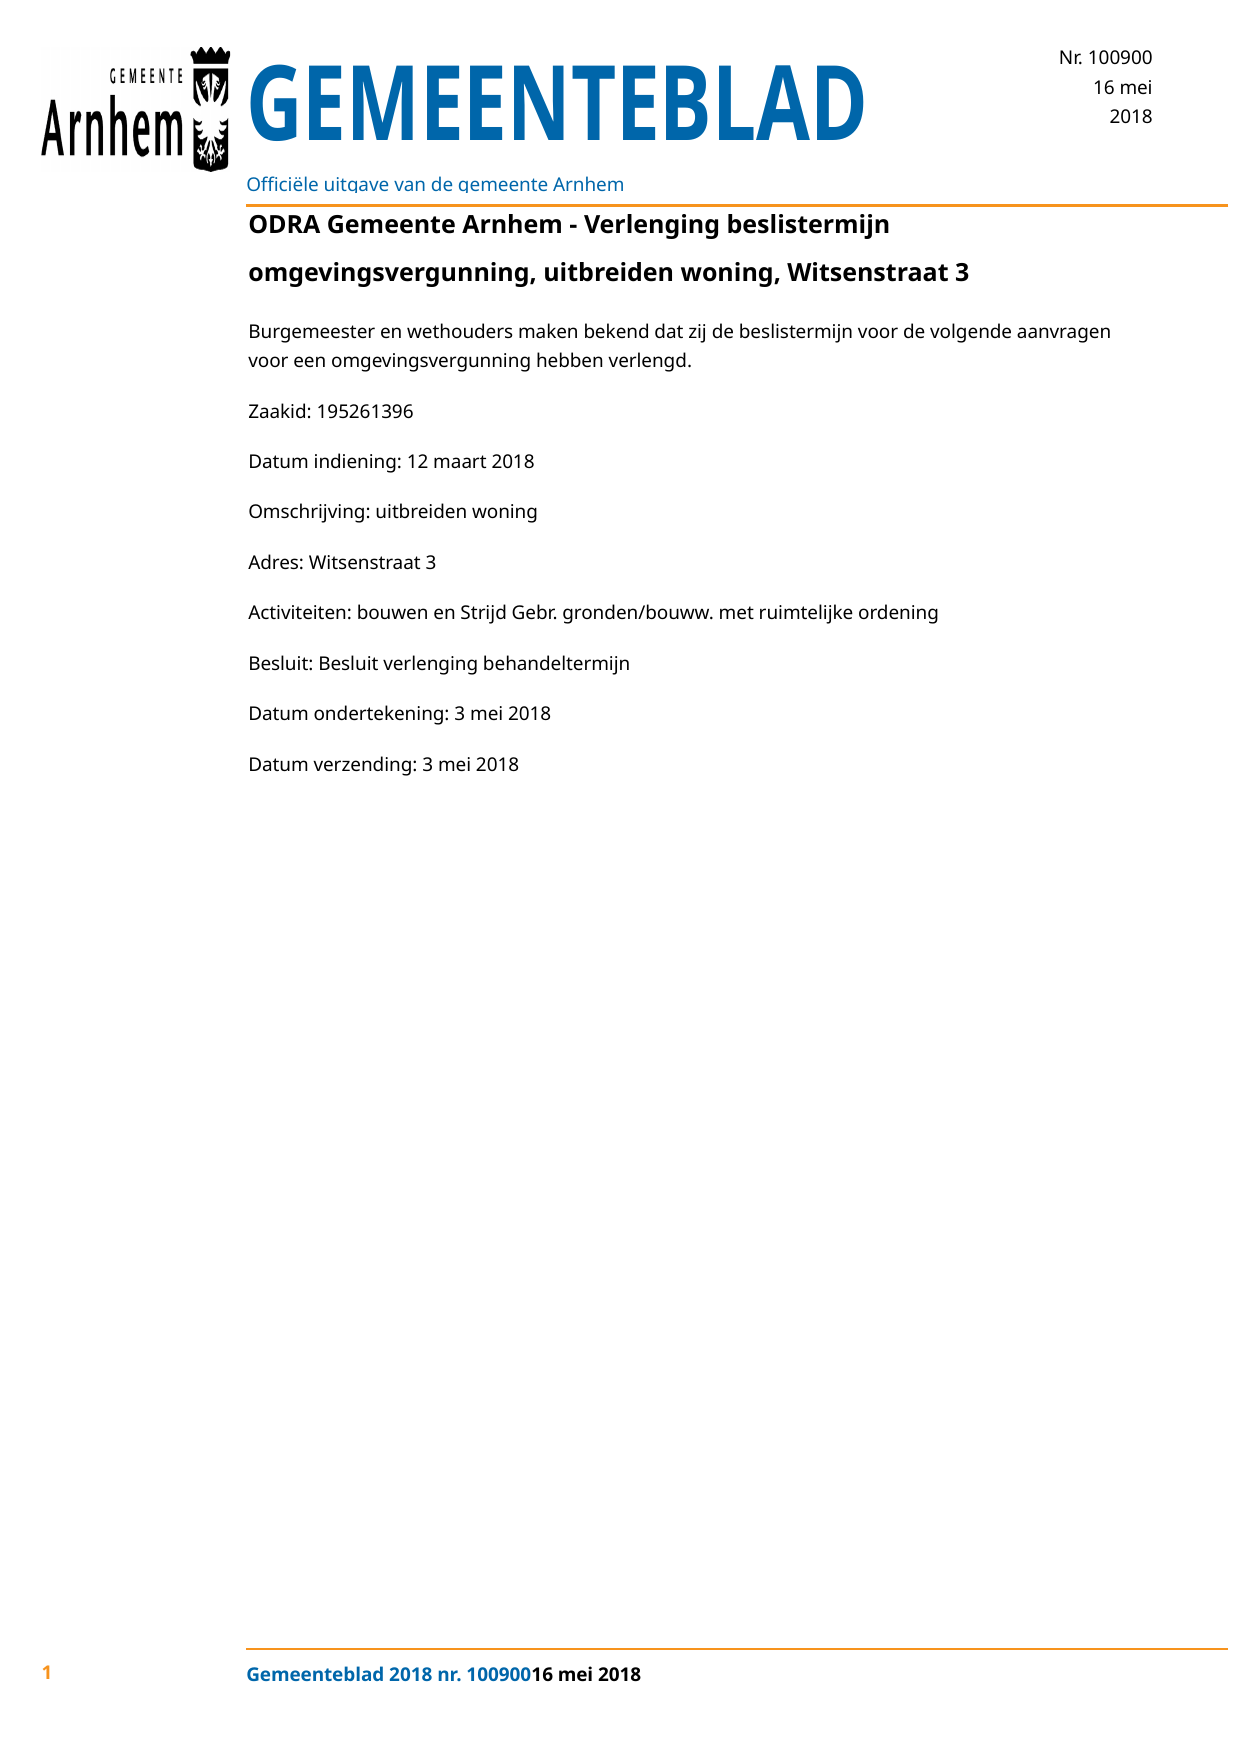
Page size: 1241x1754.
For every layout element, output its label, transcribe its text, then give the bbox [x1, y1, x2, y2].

text Besluit: Besluit verlenging behandeltermijn [248, 650, 1152, 676]
text Activiteiten: bouwen en Strijd Gebr. gronden/bouww. met ruimtelijke ordening [248, 599, 1152, 625]
text Datum verzending: 3 mei 2018 [248, 751, 1152, 777]
picture [41, 47, 231, 172]
text Adres: Witsenstraat 3 [248, 549, 1152, 575]
text ODRA Gemeente Arnhem - Verlenging beslistermijn omgevingsvergunning, uitbreiden woning, Witsenstraat 3 [248, 207, 1152, 288]
text Burgemeester en wethouders maken bekend dat zij de beslistermijn voor de volgende aanvragen voor een omgevingsvergunning hebben verlengd. [248, 318, 1152, 373]
text Omschrijving: uitbreiden woning [248, 499, 1152, 524]
text Zaakid: 195261396 [248, 398, 1152, 424]
text Datum ondertekening: 3 mei 2018 [248, 700, 1152, 726]
text Datum indiening: 12 maart 2018 [248, 448, 1152, 474]
